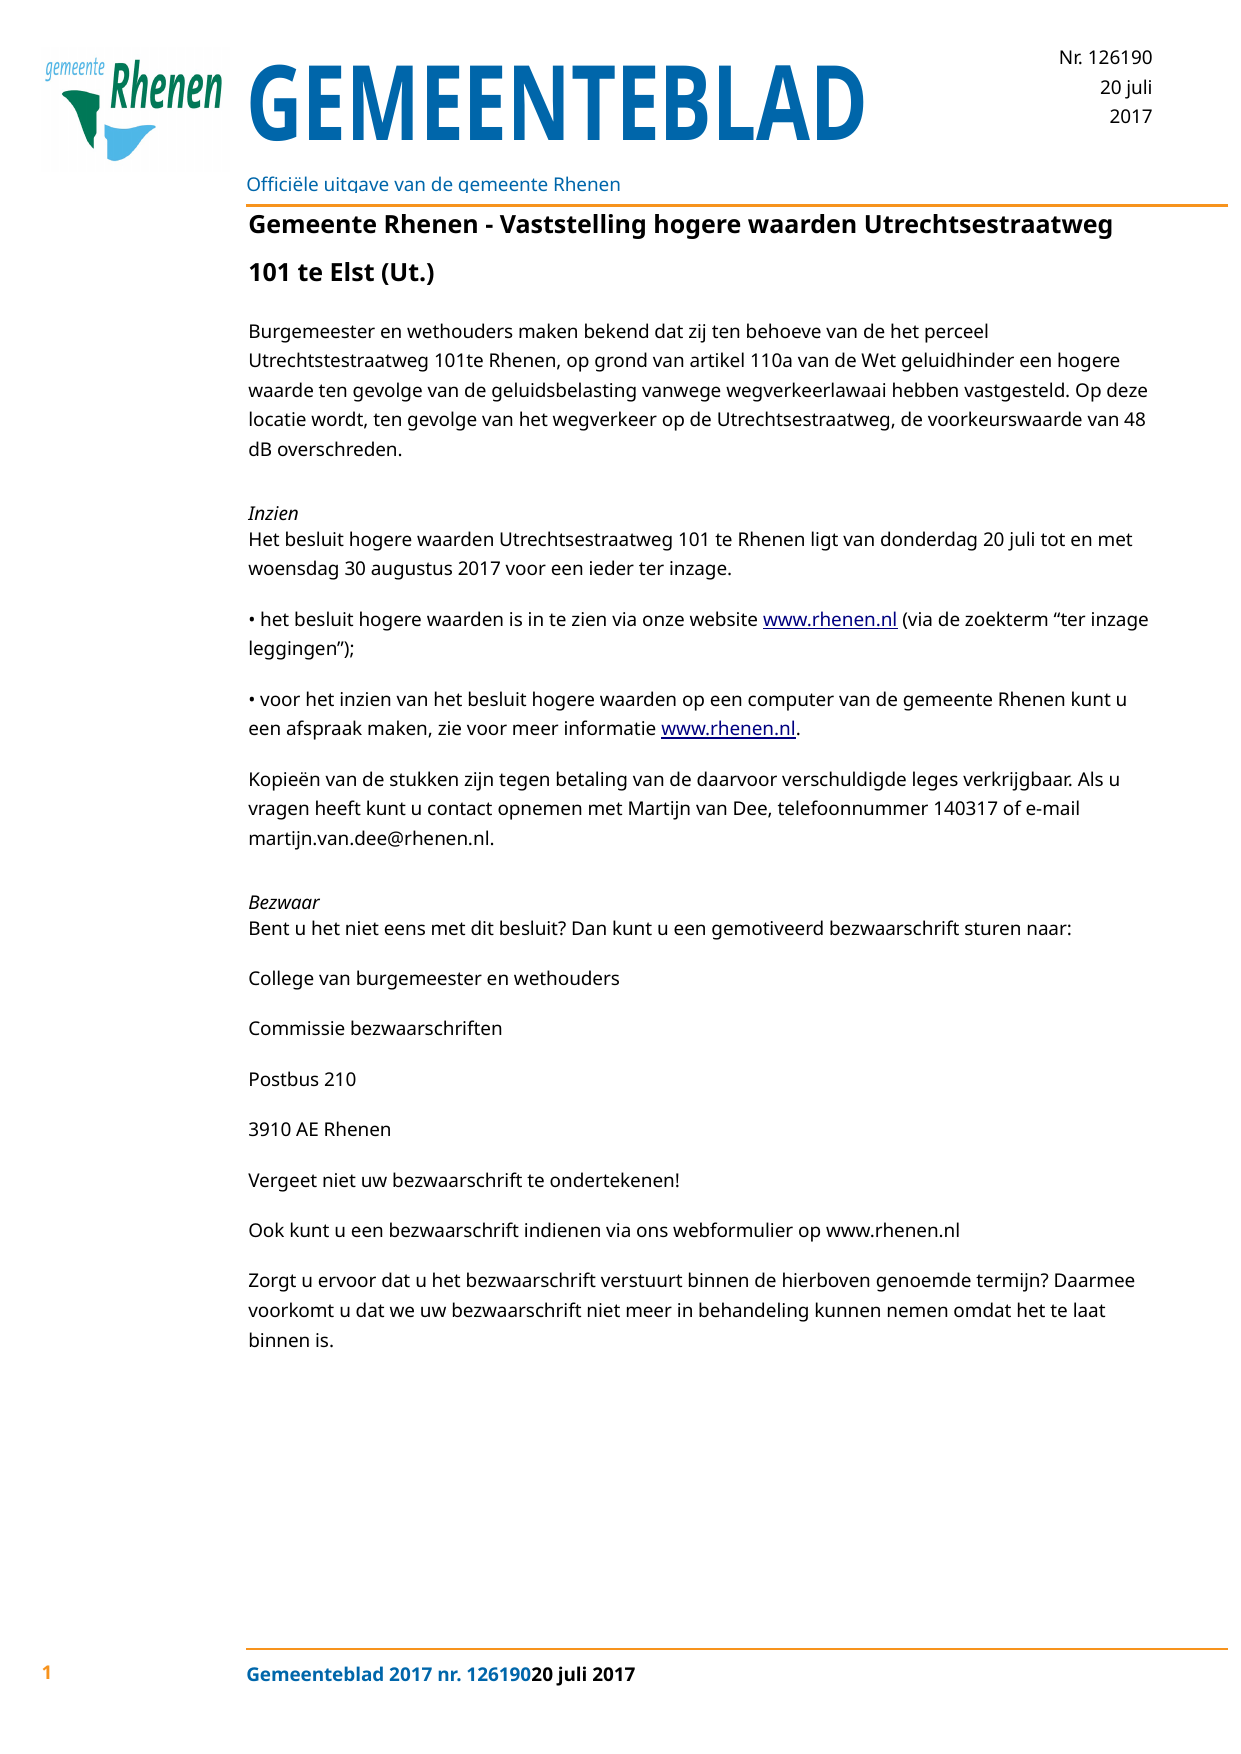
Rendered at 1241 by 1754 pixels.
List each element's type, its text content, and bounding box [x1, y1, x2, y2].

text Het besluit hogere waarden Utrechtsestraatweg 101 te Rhenen ligt van donderdag 20 juli tot en met woensdag 30 augustus 2017 voor een ieder ter inzage. [248, 526, 1152, 581]
text Gemeente Rhenen - Vaststelling hogere waarden Utrechtsestraatweg 101 te Elst (Ut.) [248, 207, 1152, 288]
text Kopieën van de stukken zijn tegen betaling van de daarvoor verschuldigde leges verkrijgbaar. Als u vragen heeft kunt u contact opnemen met Martijn van Dee, telefoonnummer 140317 of e-mail martijn.van.dee@rhenen.nl. [248, 766, 1152, 851]
text • voor het inzien van het besluit hogere waarden op een computer van de gemeente Rhenen kunt u een afspraak maken, zie voor meer informatie www.rhenen.nl. [248, 686, 1152, 741]
text Commissie bezwaarschriften [248, 1016, 1152, 1041]
text Vergeet niet uw bezwaarschrift te ondertekenen! [248, 1167, 1152, 1193]
text Bezwaar [248, 889, 1152, 915]
text • het besluit hogere waarden is in te zien via onze website www.rhenen.nl (via de zoekterm “ter inzage leggingen”); [248, 606, 1152, 661]
text College van burgemeester en wethouders [248, 965, 1152, 991]
text Zorgt u ervoor dat u het bezwaarschrift verstuurt binnen de hierboven genoemde termijn? Daarmee voorkomt u dat we uw bezwaarschrift niet meer in behandeling kunnen nemen omdat het te laat binnen is. [248, 1268, 1152, 1353]
text Postbus 210 [248, 1066, 1152, 1092]
text Burgemeester en wethouders maken bekend dat zij ten behoeve van de het perceel Utrechtstestraatweg 101te Rhenen, op grond van artikel 110a van de Wet geluidhinder een hogere waarde ten gevolge van de geluidsbelasting vanwege wegverkeerlawaai hebben vastgesteld. Op deze locatie wordt, ten gevolge van het wegverkeer op de Utrechtsestraatweg, de voorkeurswaarde van 48 dB overschreden. [248, 318, 1152, 462]
picture [41, 47, 231, 172]
text 3910 AE Rhenen [248, 1116, 1152, 1142]
text Bent u het niet eens met dit besluit? Dan kunt u een gemotiveerd bezwaarschrift sturen naar: [248, 915, 1152, 941]
text Inzien [248, 500, 1152, 526]
text Ook kunt u een bezwaarschrift indienen via ons webformulier op www.rhenen.nl [248, 1217, 1152, 1243]
